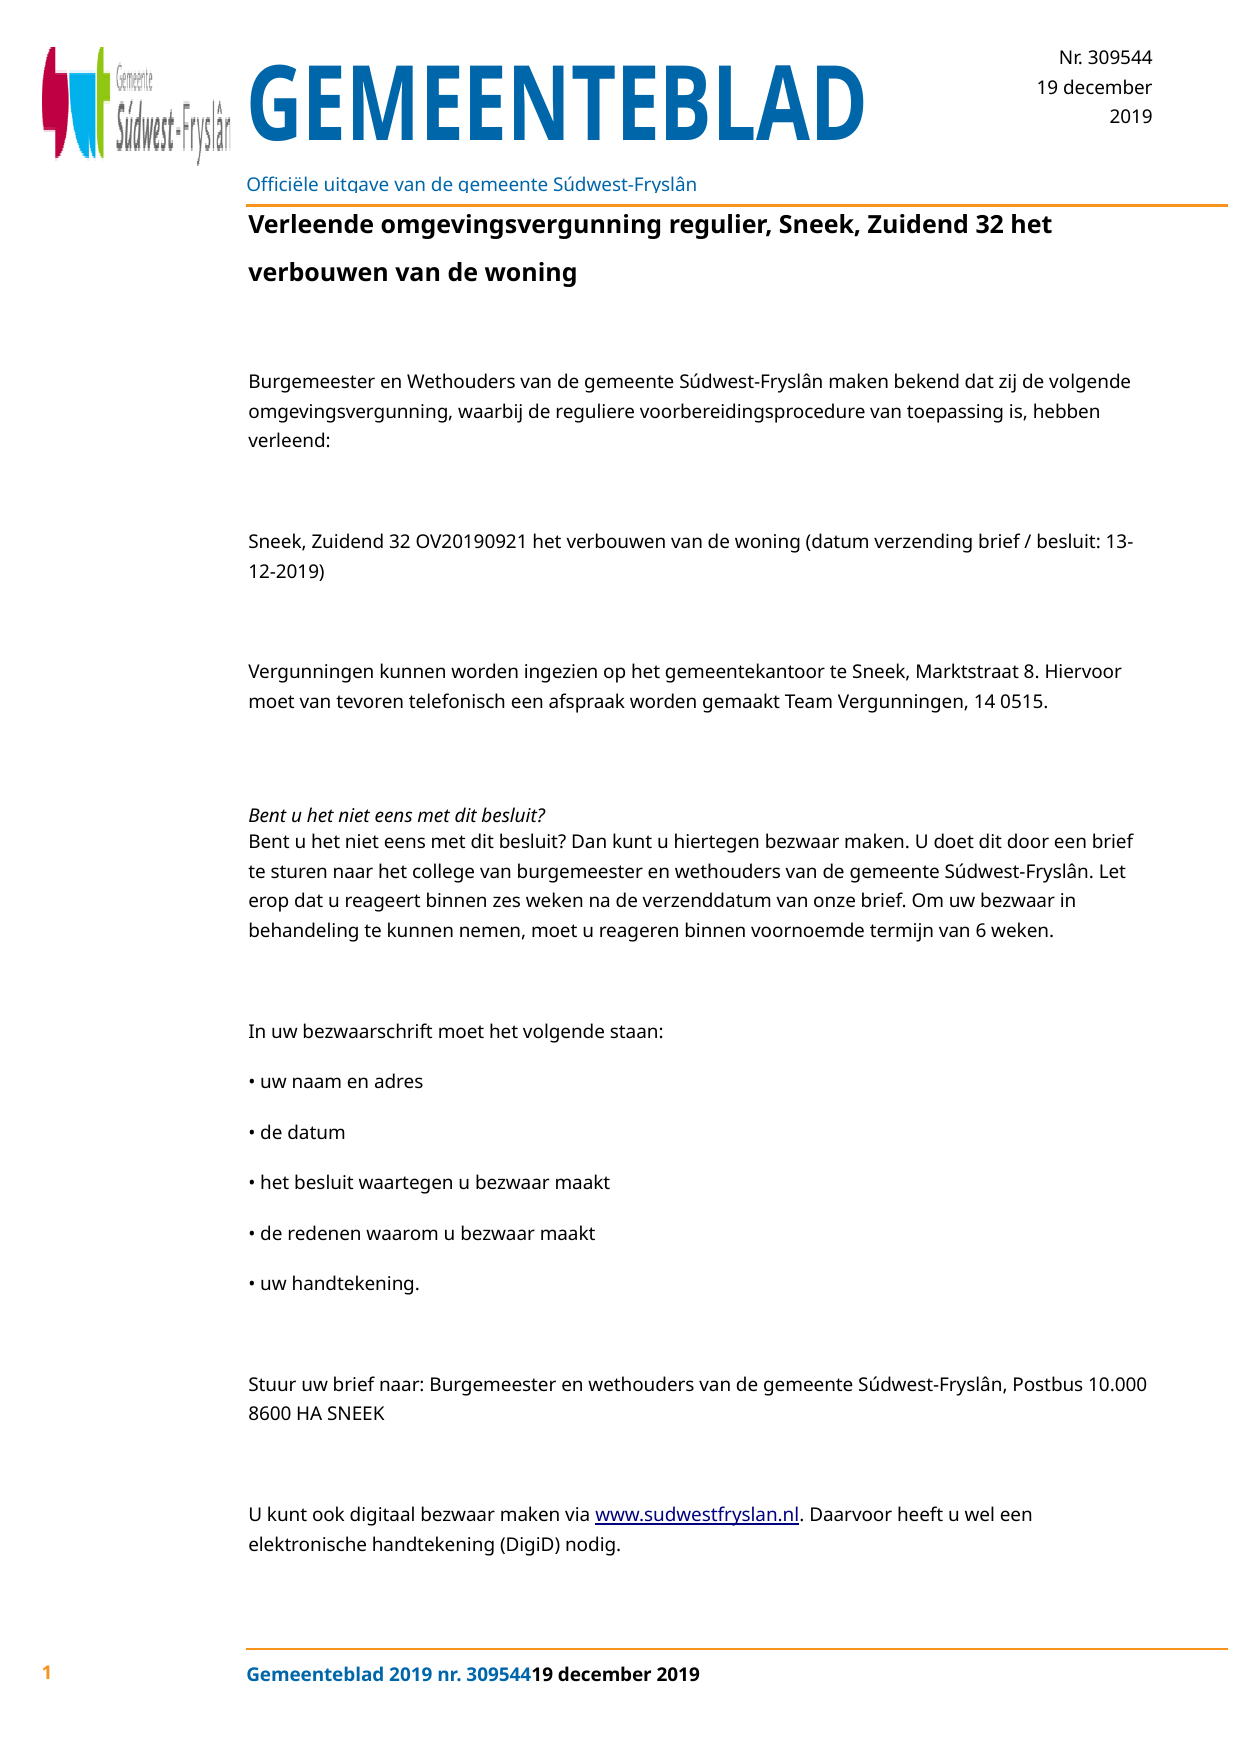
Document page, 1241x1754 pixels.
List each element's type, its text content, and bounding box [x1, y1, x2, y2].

text • de datum [248, 1119, 1152, 1144]
text • uw naam en adres [248, 1068, 1152, 1094]
text U kunt ook digitaal bezwaar maken via www.sudwestfryslan.nl. Daarvoor heeft u wel een elektronische handtekening (DigiD) nodig. [248, 1501, 1152, 1557]
text • het besluit waartegen u bezwaar maakt [248, 1169, 1152, 1195]
text Burgemeester en Wethouders van de gemeente Súdwest-Fryslân maken bekend dat zij de volgende omgevingsvergunning, waarbij de reguliere voorbereidingsprocedure van toepassing is, hebben verleend: [248, 368, 1152, 453]
text Vergunningen kunnen worden ingezien op het gemeentekantoor te Sneek, Marktstraat 8. Hiervoor moet van tevoren telefonisch een afspraak worden gemaakt Team Vergunningen, 14 0515. [248, 659, 1152, 714]
text Verleende omgevingsvergunning regulier, Sneek, Zuidend 32 het verbouwen van de woning [248, 207, 1152, 288]
text Stuur uw brief naar: Burgemeester en wethouders van de gemeente Súdwest-Fryslân, Postbus 10.000 8600 HA SNEEK [248, 1371, 1152, 1426]
text Sneek, Zuidend 32 OV20190921 het verbouwen van de woning (datum verzending brief / besluit: 13-12-2019) [248, 528, 1152, 584]
text • de redenen waarom u bezwaar maakt [248, 1220, 1152, 1245]
text Bent u het niet eens met dit besluit? Dan kunt u hiertegen bezwaar maken. U doet dit door een brief te sturen naar het college van burgemeester en wethouders van de gemeente Súdwest-Fryslân. Let erop dat u reageert binnen zes weken na de verzenddatum van onze brief. Om uw bezwaar in behandeling te kunnen nemen, moet u reageren binnen voornoemde termijn van 6 weken. [248, 828, 1152, 943]
picture [41, 47, 231, 172]
text • uw handtekening. [248, 1270, 1152, 1296]
text Bent u het niet eens met dit besluit? [248, 803, 1152, 828]
text In uw bezwaarschrift moet het volgende staan: [248, 1018, 1152, 1044]
